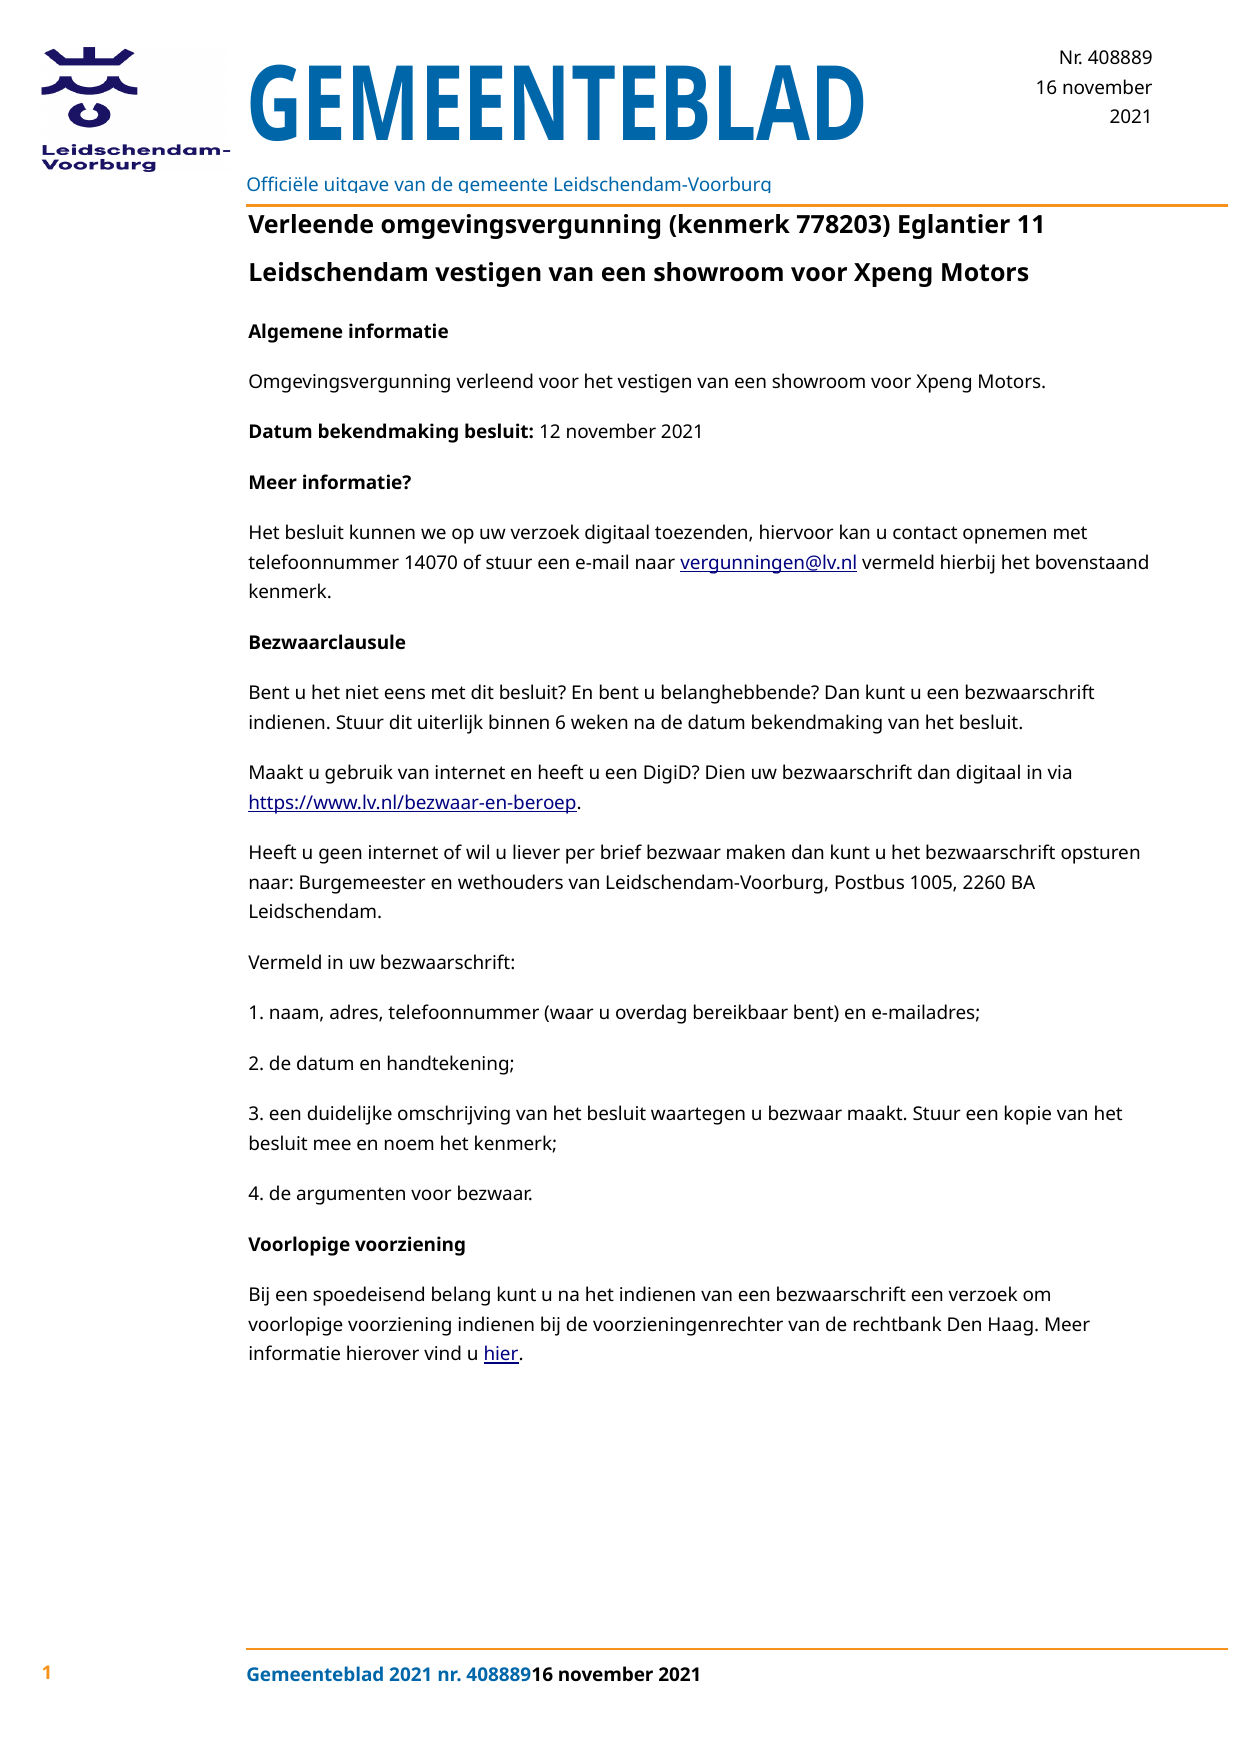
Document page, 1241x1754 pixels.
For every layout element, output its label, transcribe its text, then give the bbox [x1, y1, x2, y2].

text Verleende omgevingsvergunning (kenmerk 778203) Eglantier 11 Leidschendam vestigen van een showroom voor Xpeng Motors [248, 207, 1152, 288]
text Vermeld in uw bezwaarschrift: [248, 949, 1152, 975]
text Bij een spoedeisend belang kunt u na het indienen van een bezwaarschrift een verzoek om voorlopige voorziening indienen bij de voorzieningenrechter van de rechtbank Den Haag. Meer informatie hierover vind u hier. [248, 1281, 1152, 1366]
text Bezwaarclausule [248, 629, 1152, 655]
text Heeft u geen internet of wil u liever per brief bezwaar maken dan kunt u het bezwaarschrift opsturen naar: Burgemeester en wethouders van Leidschendam-Voorburg, Postbus 1005, 2260 BA Leidschendam. [248, 839, 1152, 924]
text Meer informatie? [248, 469, 1152, 495]
text 1. naam, adres, telefoonnummer (waar u overdag bereikbaar bent) en e-mailadres; [248, 999, 1152, 1025]
text 4. de argumenten voor bezwaar. [248, 1180, 1152, 1206]
text 3. een duidelijke omschrijving van het besluit waartegen u bezwaar maakt. Stuur een kopie van het besluit mee en noem het kenmerk; [248, 1100, 1152, 1156]
text Het besluit kunnen we op uw verzoek digitaal toezenden, hiervoor kan u contact opnemen met telefoonnummer 14070 of stuur een e-mail naar vergunningen@lv.nl vermeld hierbij het bovenstaand kenmerk. [248, 519, 1152, 604]
text 2. de datum en handtekening; [248, 1050, 1152, 1076]
picture [41, 47, 231, 172]
text Algemene informatie [248, 318, 1152, 344]
text Maakt u gebruik van internet en heeft u een DigiD? Dien uw bezwaarschrift dan digitaal in via https://www.lv.nl/bezwaar-en-beroep. [248, 759, 1152, 815]
text Bent u het niet eens met dit besluit? En bent u belanghebbende? Dan kunt u een bezwaarschrift indienen. Stuur dit uiterlijk binnen 6 weken na de datum bekendmaking van het besluit. [248, 679, 1152, 735]
text Voorlopige voorziening [248, 1231, 1152, 1257]
text Omgevingsvergunning verleend voor het vestigen van een showroom voor Xpeng Motors. [248, 368, 1152, 394]
text Datum bekendmaking besluit: 12 november 2021 [248, 419, 1152, 444]
